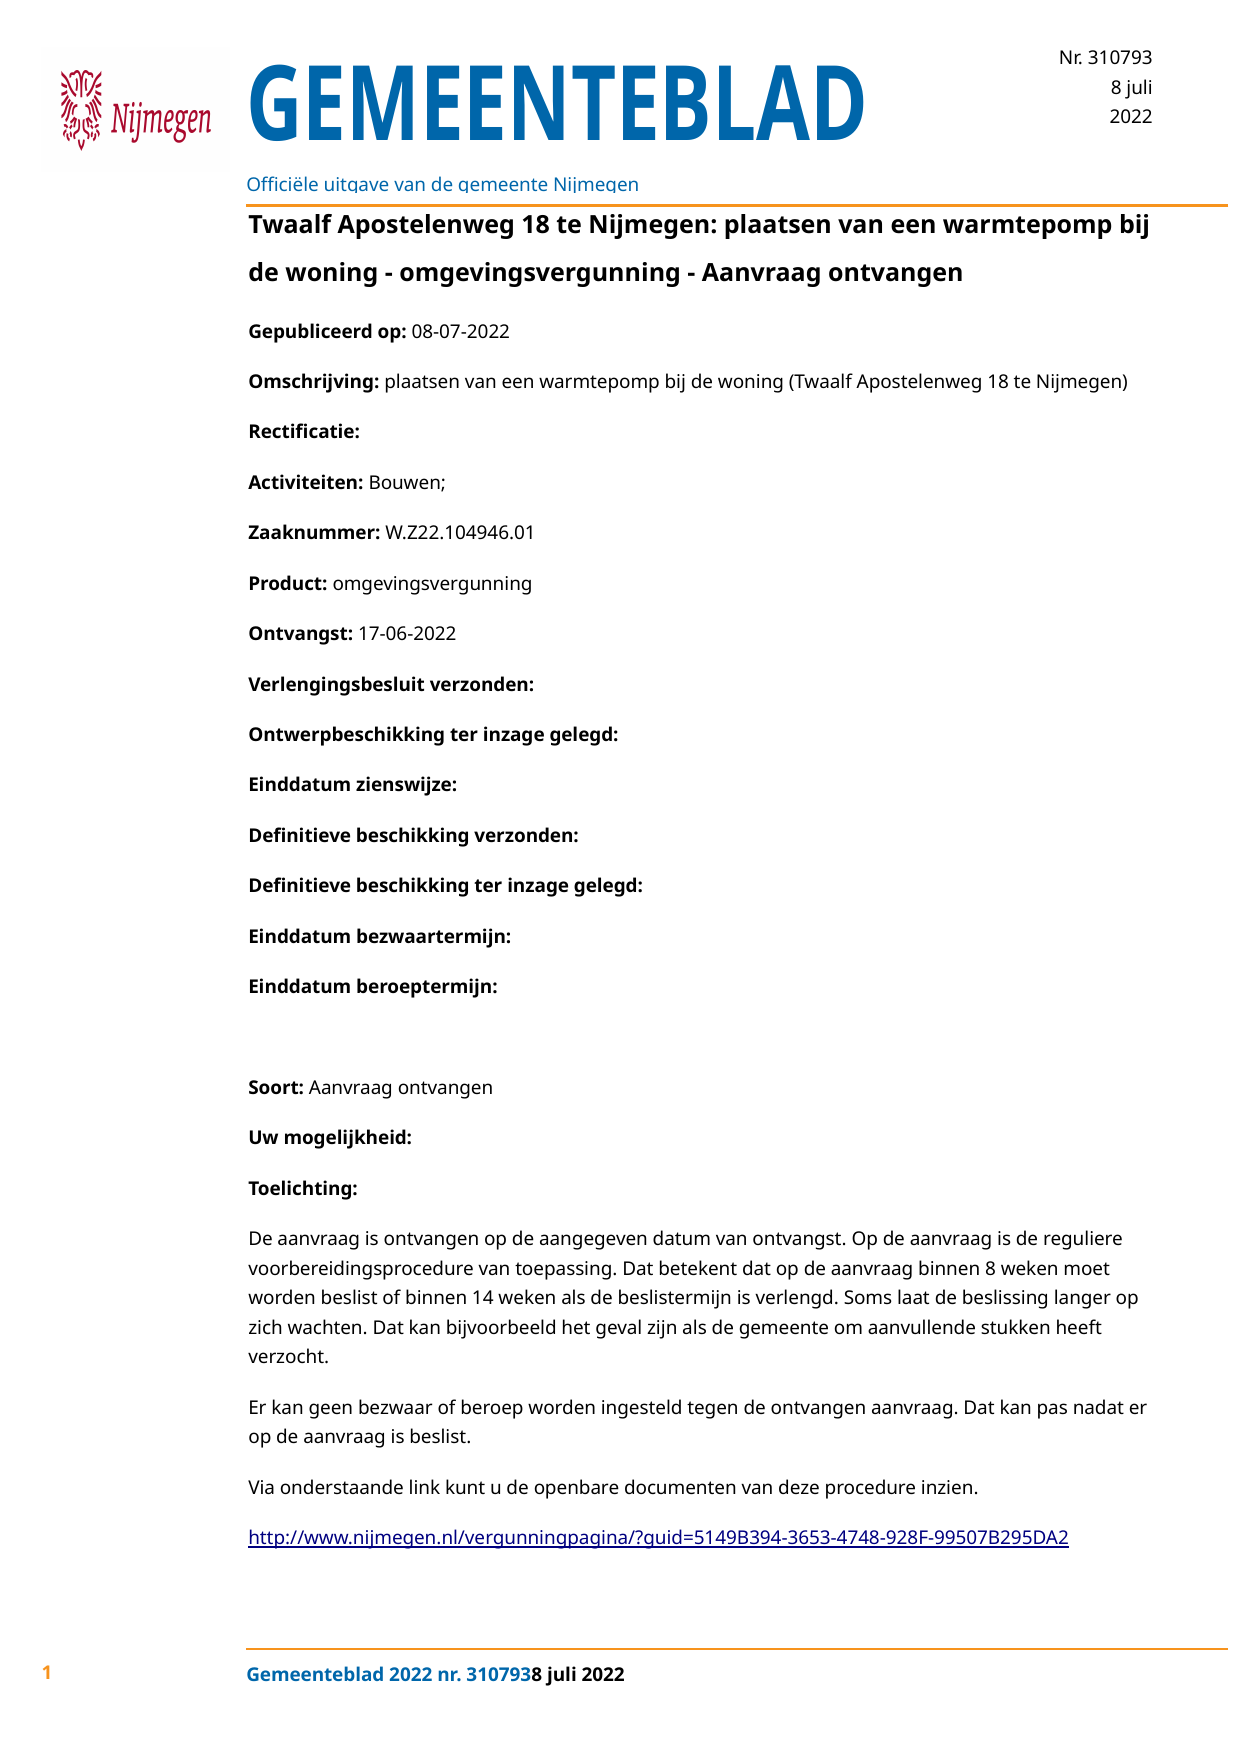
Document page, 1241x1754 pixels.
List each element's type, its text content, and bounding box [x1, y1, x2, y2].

text Uw mogelijkheid: [248, 1124, 1152, 1150]
text Zaaknummer: W.Z22.104946.01 [248, 519, 1152, 545]
text Einddatum beroeptermijn: [248, 973, 1152, 999]
text Via onderstaande link kunt u de openbare documenten van deze procedure inzien. [248, 1474, 1152, 1500]
text Definitieve beschikking verzonden: [248, 822, 1152, 848]
text Ontwerpbeschikking ter inzage gelegd: [248, 721, 1152, 747]
text Soort: Aanvraag ontvangen [248, 1074, 1152, 1100]
text Er kan geen bezwaar of beroep worden ingesteld tegen de ontvangen aanvraag. Dat kan pas nadat er op de aanvraag is beslist. [248, 1394, 1152, 1449]
text Definitieve beschikking ter inzage gelegd: [248, 872, 1152, 898]
text Twaalf Apostelenweg 18 te Nijmegen: plaatsen van een warmtepomp bij de woning - omgevingsvergunning - Aanvraag ontvangen [248, 207, 1152, 288]
text De aanvraag is ontvangen op de aangegeven datum van ontvangst. Op de aanvraag is de reguliere voorbereidingsprocedure van toepassing. Dat betekent dat op de aanvraag binnen 8 weken moet worden beslist of binnen 14 weken als de beslistermijn is verlengd. Soms laat de beslissing langer op zich wachten. Dat kan bijvoorbeeld het geval zijn als de gemeente om aanvullende stukken heeft verzocht. [248, 1225, 1152, 1369]
text Einddatum bezwaartermijn: [248, 923, 1152, 949]
text Gepubliceerd op: 08-07-2022 [248, 318, 1152, 344]
text Product: omgevingsvergunning [248, 570, 1152, 596]
text Ontvangst: 17-06-2022 [248, 620, 1152, 646]
text Verlengingsbesluit verzonden: [248, 671, 1152, 697]
text http://www.nijmegen.nl/vergunningpagina/?guid=5149B394-3653-4748-928F-99507B295DA2 [248, 1524, 1152, 1550]
text Activiteiten: Bouwen; [248, 469, 1152, 495]
text Einddatum zienswijze: [248, 772, 1152, 797]
picture [41, 47, 231, 172]
text Toelichting: [248, 1175, 1152, 1201]
text Rectificatie: [248, 419, 1152, 444]
text Omschrijving: plaatsen van een warmtepomp bij de woning (Twaalf Apostelenweg 18 te Nijmegen) [248, 368, 1152, 394]
